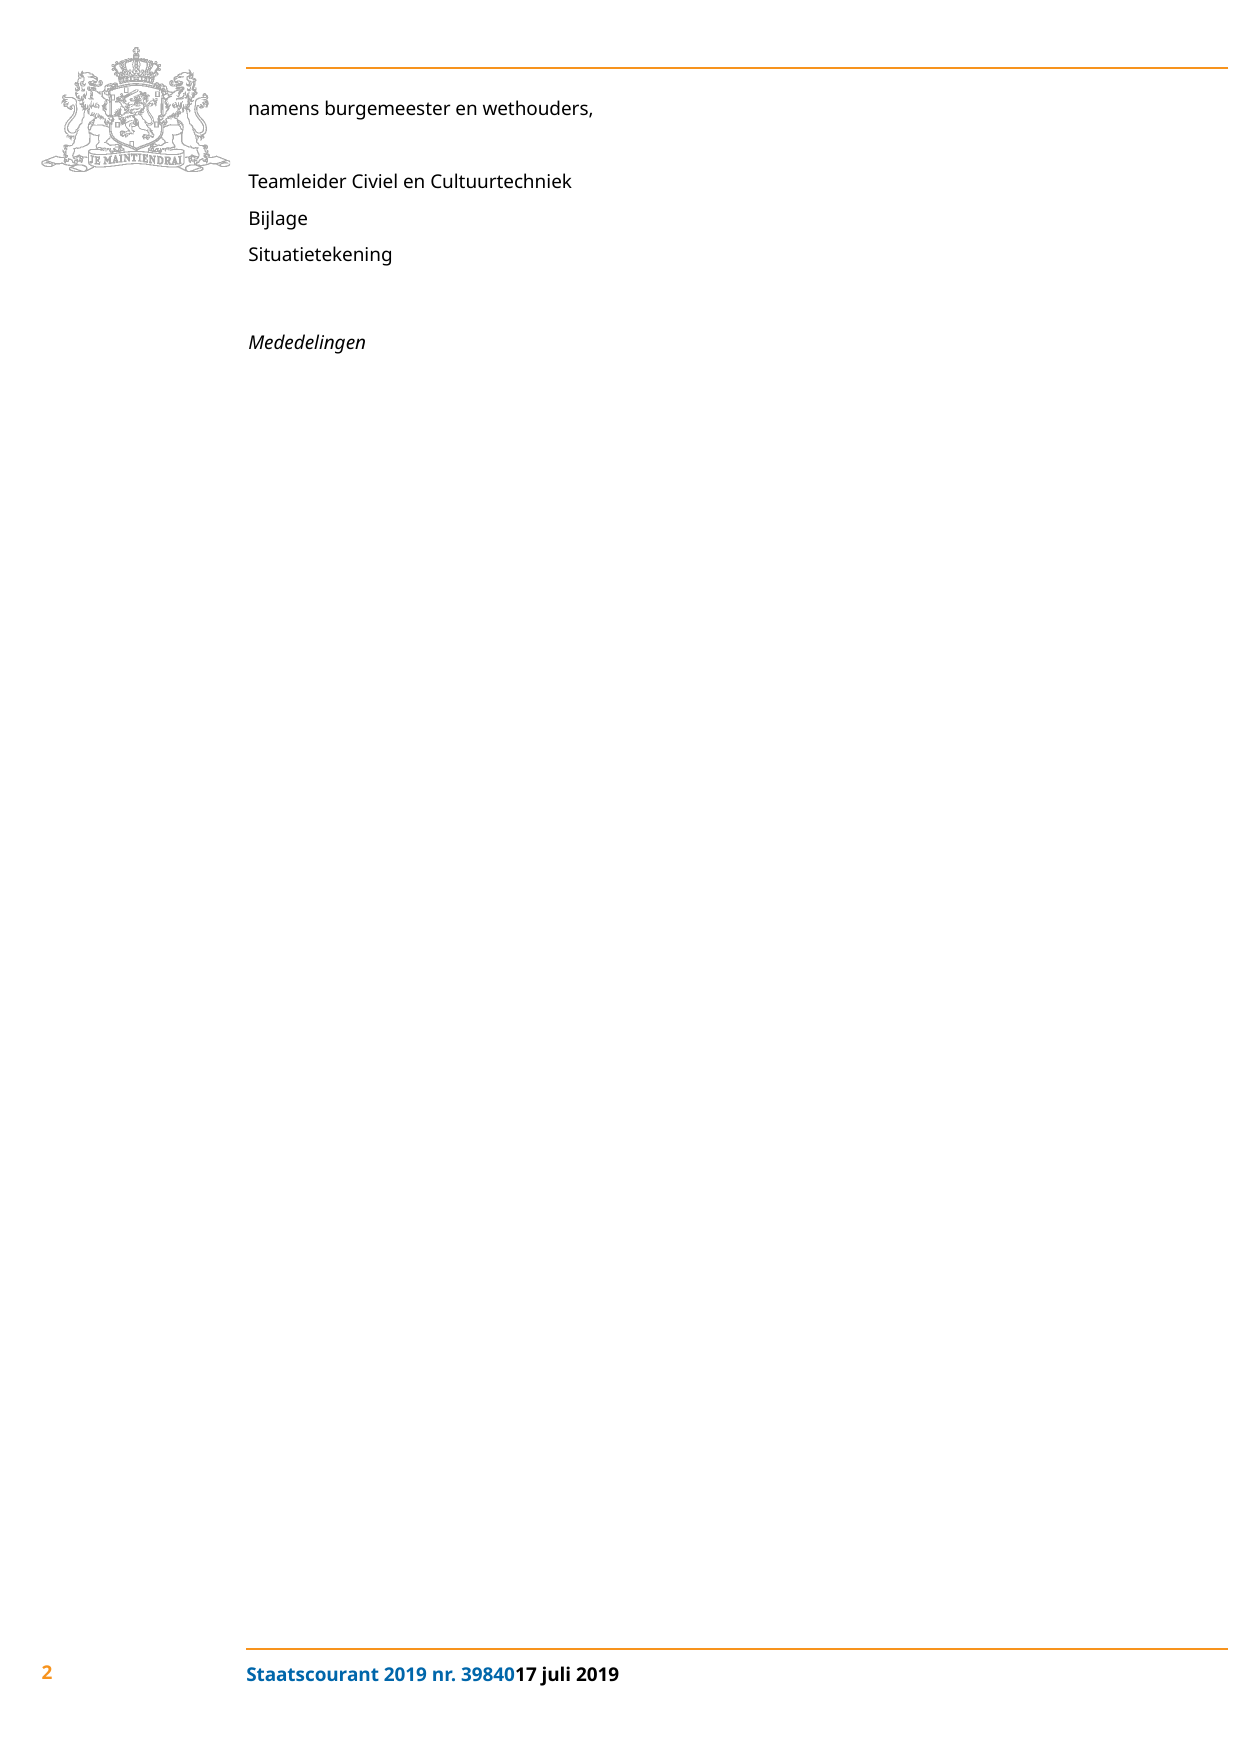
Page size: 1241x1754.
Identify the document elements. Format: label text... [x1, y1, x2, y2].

text Mededelingen [248, 329, 1152, 354]
text Situatietekening [248, 241, 1152, 267]
picture [41, 47, 231, 172]
text Teamleider Civiel en Cultuurtechniek [248, 168, 1152, 194]
text Bijlage [248, 205, 1152, 231]
text namens burgemeester en wethouders, [248, 95, 1152, 121]
